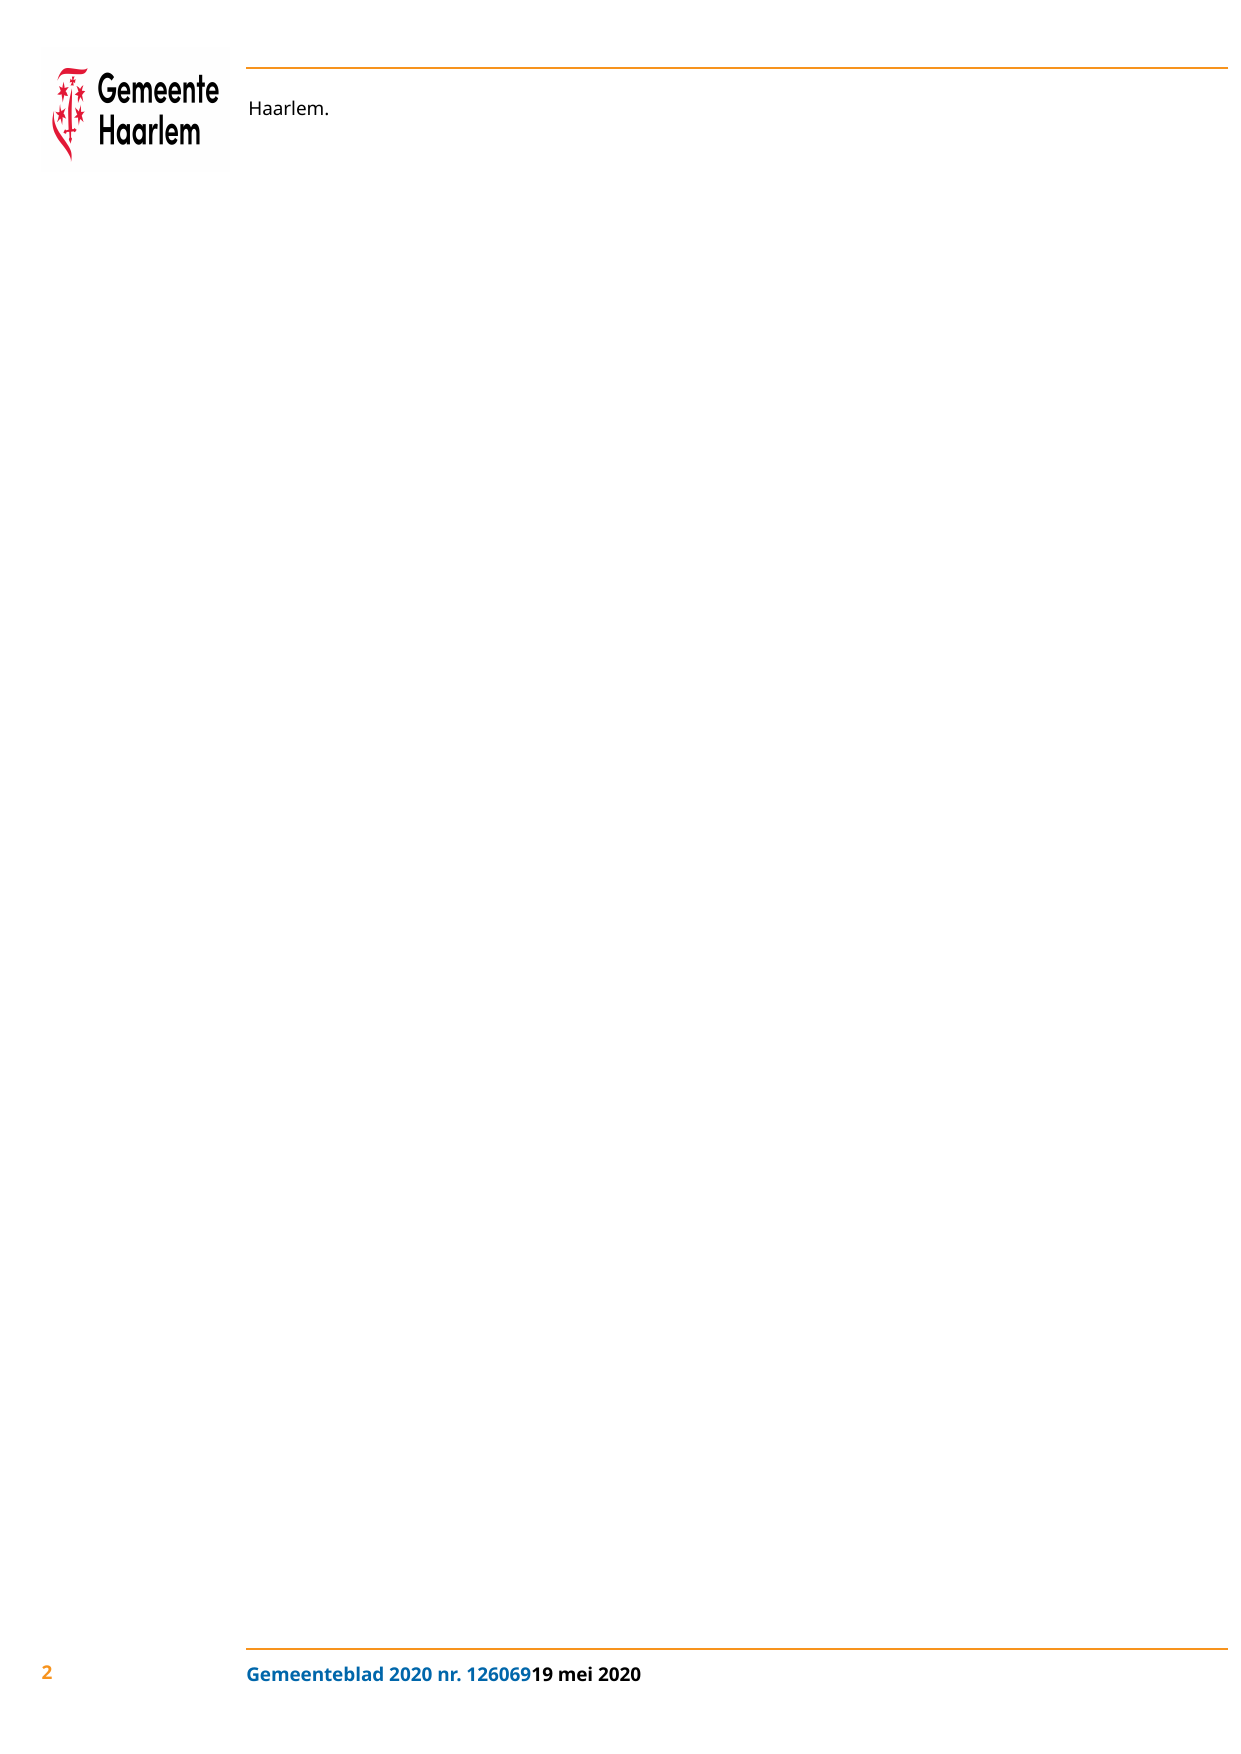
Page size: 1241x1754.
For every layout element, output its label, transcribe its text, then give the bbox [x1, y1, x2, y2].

picture [41, 47, 231, 172]
text Haarlem. [248, 95, 1152, 121]
